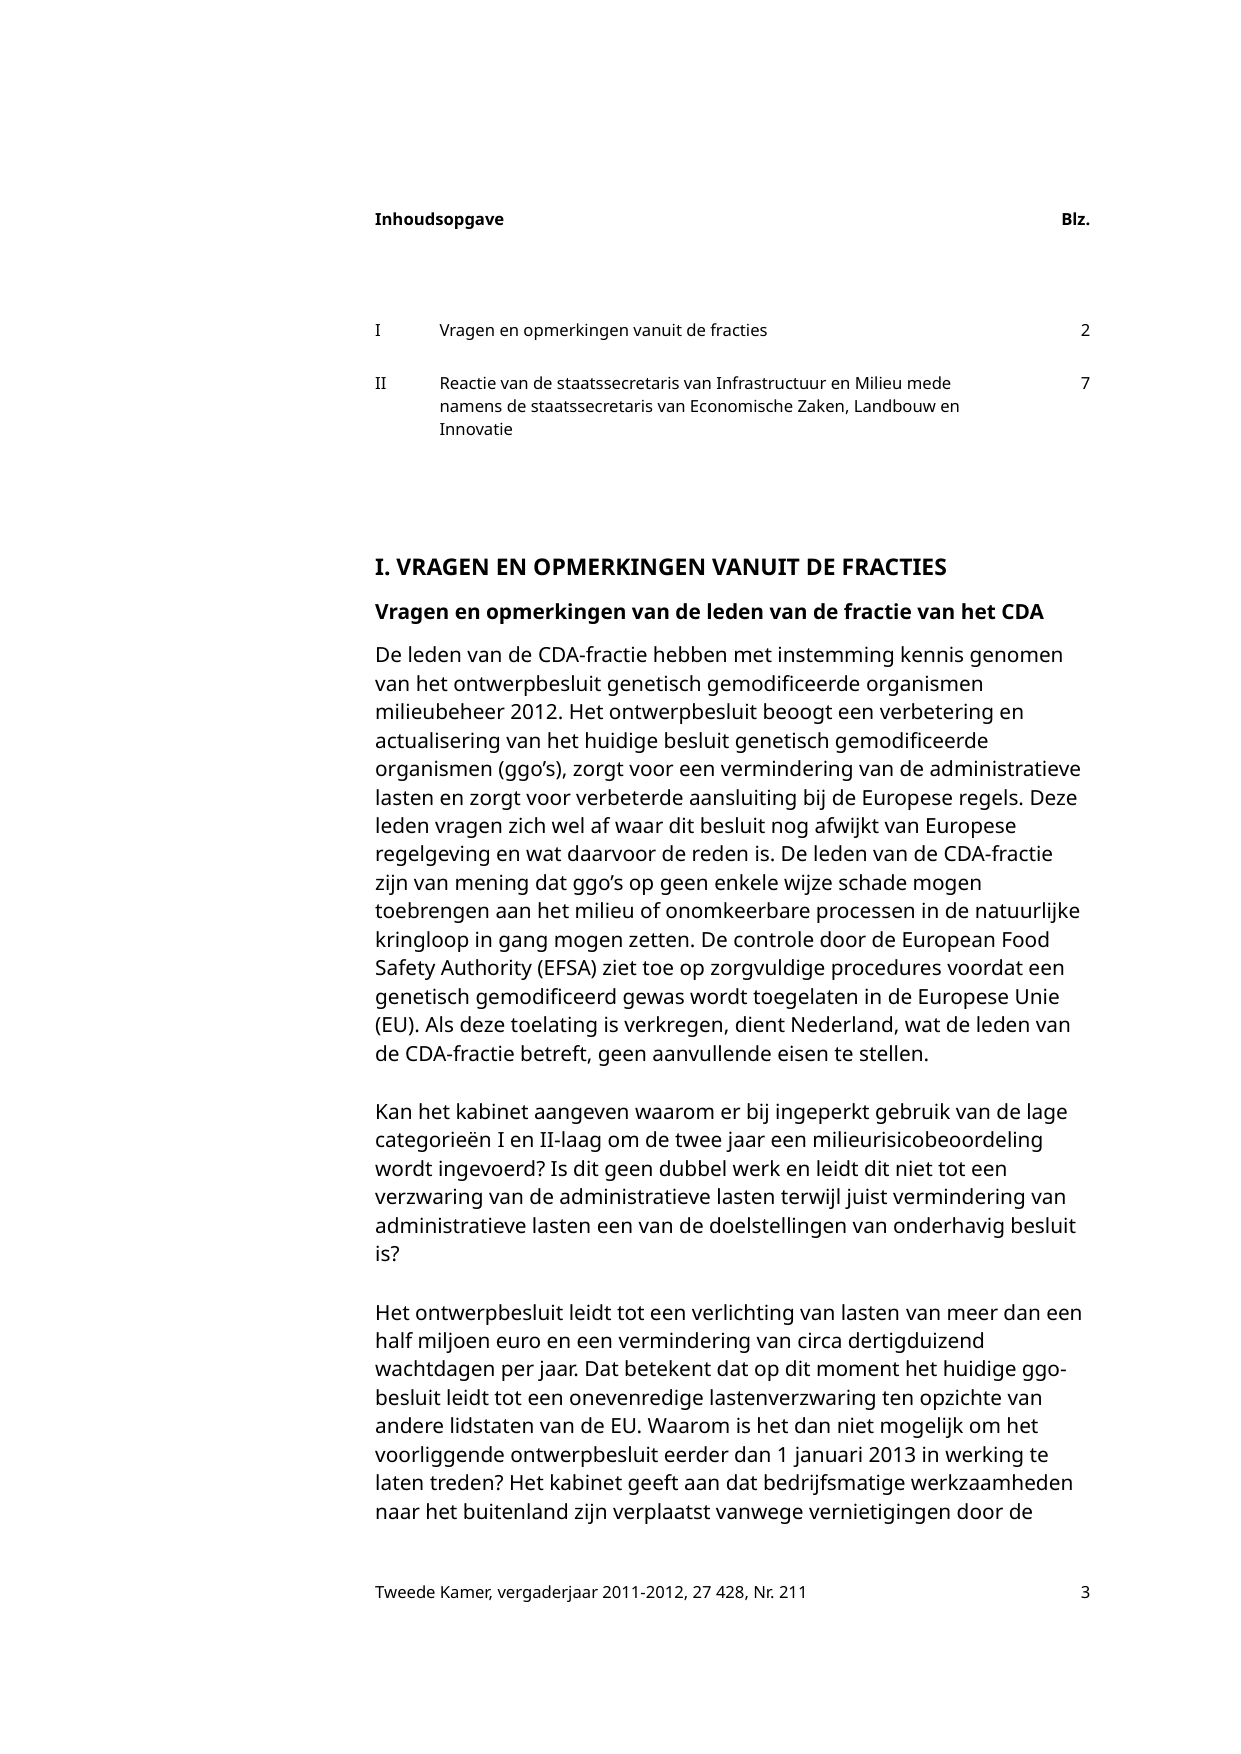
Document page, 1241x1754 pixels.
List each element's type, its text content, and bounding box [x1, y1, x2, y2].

table_cell [1011, 261, 1090, 319]
table_cell [375, 261, 439, 319]
table_cell 7 [1011, 372, 1090, 470]
text Vragen en opmerkingen van de leden van de fractie van het CDA [375, 597, 1090, 626]
text Kan het kabinet aangeven waarom er bij ingeperkt gebruik van de lage categorieën I en II-laag om de twee jaar een milieurisicobeoordeling wordt ingevoerd? Is dit geen dubbel werk en leidt dit niet tot een verzwaring van de administratieve lasten terwijl juist vermindering van administratieve lasten een van de doelstellingen van onderhavig besluit is? [375, 1097, 1090, 1268]
table_header Inhoudsopgave [375, 208, 1011, 261]
table_cell I [375, 319, 439, 372]
table_header Blz. [1011, 208, 1090, 261]
table_cell II [375, 372, 439, 470]
table_cell Vragen en opmerkingen vanuit de fracties [439, 319, 1011, 372]
table_cell Reactie van de staatssecretaris van Infrastructuur en Milieu mede namens de staatssecretaris van Economische Zaken, Landbouw en Innovatie [439, 372, 1011, 470]
subtitle I. VRAGEN EN OPMERKINGEN VANUIT DE FRACTIES [375, 551, 1090, 582]
text Het ontwerpbesluit leidt tot een verlichting van lasten van meer dan een half miljoen euro en een vermindering van circa dertigduizend wachtdagen per jaar. Dat betekent dat op dit moment het huidige ggo-besluit leidt tot een onevenredige lastenverzwaring ten opzichte van andere lidstaten van de EU. Waarom is het dan niet mogelijk om het voorliggende ontwerpbesluit eerder dan 1 januari 2013 in werking te laten treden? Het kabinet geeft aan dat bedrijfsmatige werkzaamheden naar het buitenland zijn verplaatst vanwege vernietigingen door de [375, 1298, 1090, 1525]
table_cell [439, 261, 1011, 319]
table_cell 2 [1011, 319, 1090, 372]
text De leden van de CDA-fractie hebben met instemming kennis genomen van het ontwerpbesluit genetisch gemodificeerde organismen milieubeheer 2012. Het ontwerpbesluit beoogt een verbetering en actualisering van het huidige besluit genetisch gemodificeerde organismen (ggo’s), zorgt voor een vermindering van de administratieve lasten en zorgt voor verbeterde aansluiting bij de Europese regels. Deze leden vragen zich wel af waar dit besluit nog afwijkt van Europese regelgeving en wat daarvoor de reden is. De leden van de CDA-fractie zijn van mening dat ggo’s op geen enkele wijze schade mogen toebrengen aan het milieu of onomkeerbare processen in de natuurlijke kringloop in gang mogen zetten. De controle door de European Food Safety Authority (EFSA) ziet toe op zorgvuldige procedures voordat een genetisch gemodificeerd gewas wordt toegelaten in de Europese Unie (EU). Als deze toelating is verkregen, dient Nederland, wat de leden van de CDA-fractie betreft, geen aanvullende eisen te stellen. [375, 641, 1090, 1067]
